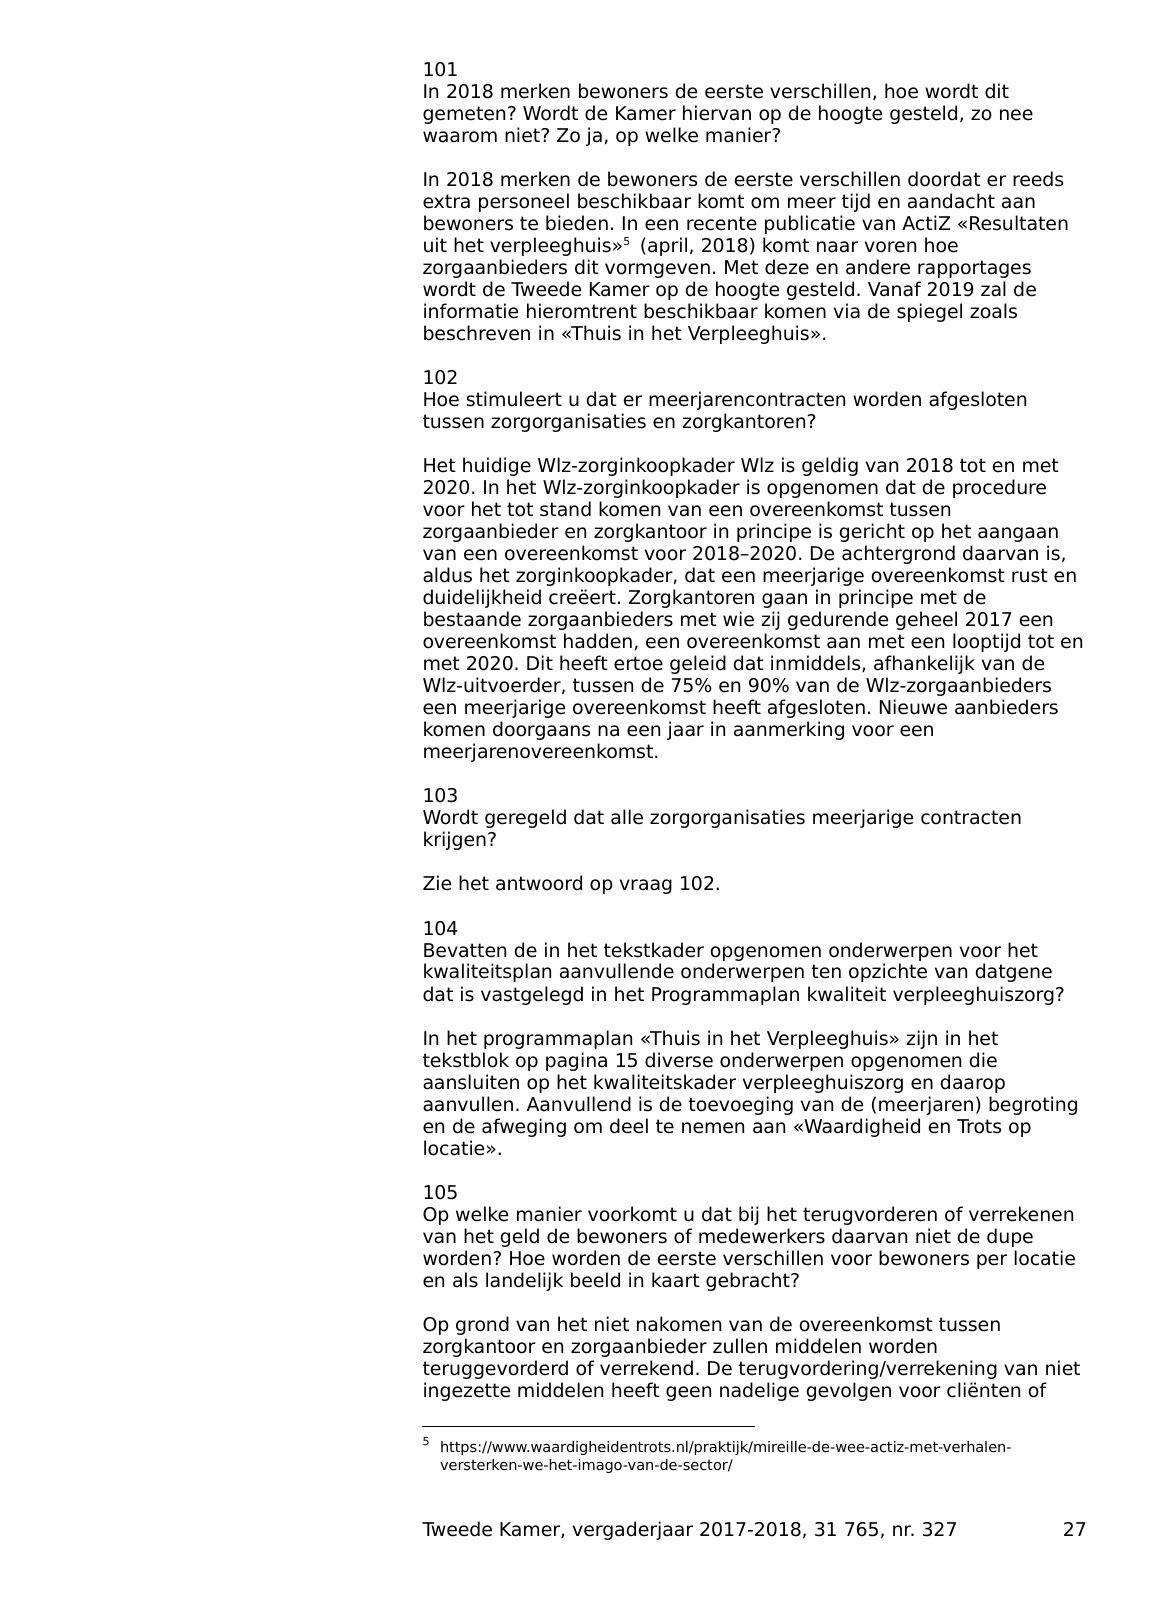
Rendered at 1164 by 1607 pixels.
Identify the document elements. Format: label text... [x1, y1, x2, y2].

text Het huidige Wlz-zorginkoopkader Wlz is geldig van 2018 tot en met 2020. In het Wlz-zorginkoopkader is opgenomen dat de procedure voor het tot stand komen van een overeenkomst tussen zorgaanbieder en zorgkantoor in principe is gericht op het aangaan van een overeenkomst voor 2018–2020. De achtergrond daarvan is, aldus het zorginkoopkader, dat een meerjarige overeenkomst rust en duidelijkheid creëert. Zorgkantoren gaan in principe met de bestaande zorgaanbieders met wie zij gedurende geheel 2017 een overeenkomst hadden, een overeenkomst aan met een looptijd tot en met 2020. Dit heeft ertoe geleid dat inmiddels, afhankelijk van de Wlz-uitvoerder, tussen de 75% en 90% van de Wlz-zorgaanbieders een meerjarige overeenkomst heeft afgesloten. Nieuwe aanbieders komen doorgaans na een jaar in aanmerking voor een meerjarenovereenkomst. [422, 455, 1087, 763]
text Op welke manier voorkomt u dat bij het terugvorderen of verrekenen van het geld de bewoners of medewerkers daarvan niet de dupe worden? Hoe worden de eerste verschillen voor bewoners per locatie en als landelijk beeld in kaart gebracht? [422, 1204, 1087, 1292]
text In het programmaplan «Thuis in het Verpleeghuis» zijn in het tekstblok op pagina 15 diverse onderwerpen opgenomen die aansluiten op het kwaliteitskader verpleeghuiszorg en daarop aanvullen. Aanvullend is de toevoeging van de (meerjaren) begroting en de afweging om deel te nemen aan «Waardigheid en Trots op locatie». [422, 1028, 1087, 1159]
text Zie het antwoord op vraag 102. [422, 873, 1087, 895]
text Hoe stimuleert u dat er meerjarencontracten worden afgesloten tussen zorgorganisaties en zorgkantoren? [422, 389, 1087, 433]
text 105 [422, 1182, 1087, 1204]
text Wordt geregeld dat alle zorgorganisaties meerjarige contracten krijgen? [422, 807, 1087, 851]
text Bevatten de in het tekstkader opgenomen onderwerpen voor het kwaliteitsplan aanvullende onderwerpen ten opzichte van datgene dat is vastgelegd in het Programmaplan kwaliteit verpleeghuiszorg? [422, 939, 1087, 1005]
text 101 [422, 59, 1087, 81]
text https://www.waardigheidentrots.nl/praktijk/mireille-de-wee-actiz-met-verhalen-versterken-we-het-imago-van-de-sector/ [422, 1435, 1087, 1474]
text In 2018 merken de bewoners de eerste verschillen doordat er reeds extra personeel beschikbaar komt om meer tijd en aandacht aan bewoners te bieden. In een recente publicatie van ActiZ «Resultaten uit het verpleeghuis» (april, 2018) komt naar voren hoe zorgaanbieders dit vormgeven. Met deze en andere rapportages wordt de Tweede Kamer op de hoogte gesteld. Vanaf 2019 zal de informatie hieromtrent beschikbaar komen via de spiegel zoals beschreven in «Thuis in het Verpleeghuis». [422, 169, 1087, 345]
text In 2018 merken bewoners de eerste verschillen, hoe wordt dit gemeten? Wordt de Kamer hiervan op de hoogte gesteld, zo nee waarom niet? Zo ja, op welke manier? [422, 81, 1087, 147]
text 104 [422, 917, 1087, 939]
text Op grond van het niet nakomen van de overeenkomst tussen zorgkantoor en zorgaanbieder zullen middelen worden teruggevorderd of verrekend. De terugvordering/verrekening van niet ingezette middelen heeft geen nadelige gevolgen voor cliënten of [422, 1314, 1087, 1402]
text 103 [422, 785, 1087, 807]
text 102 [422, 367, 1087, 389]
